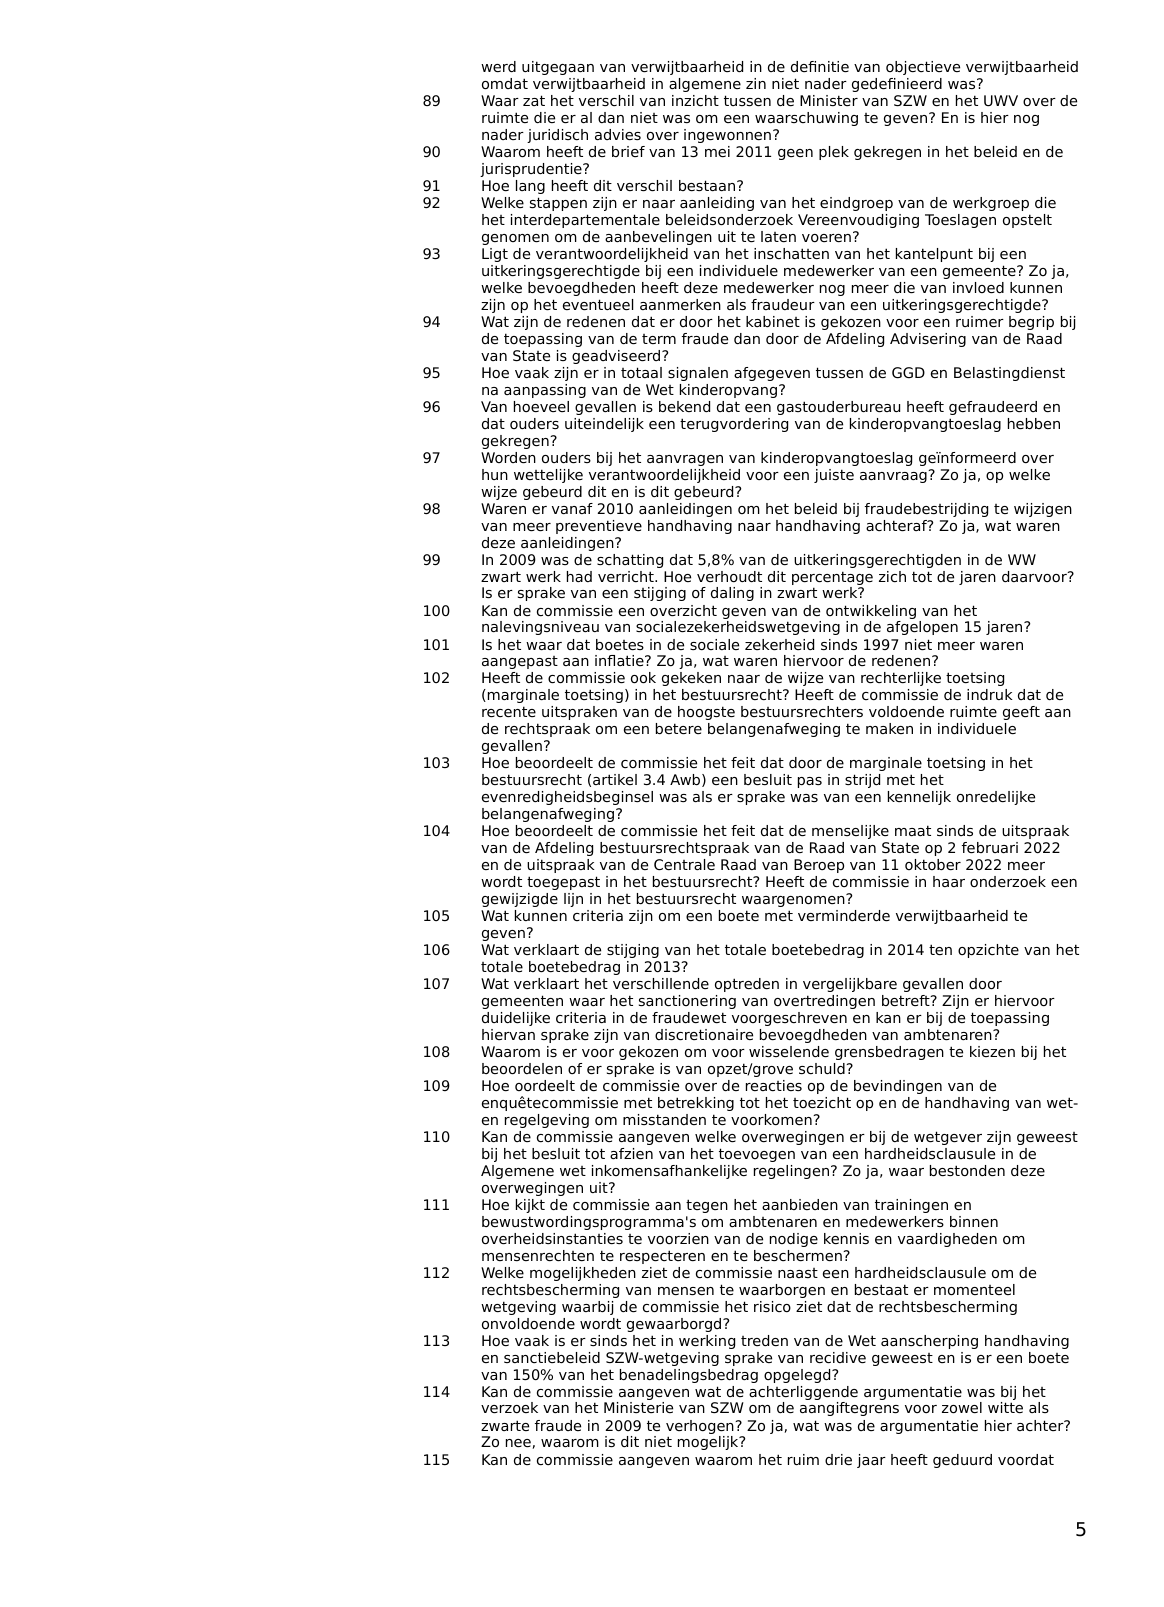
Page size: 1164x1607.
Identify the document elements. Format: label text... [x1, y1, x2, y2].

table_cell 95 [422, 365, 475, 399]
table_cell 107 [422, 976, 475, 1044]
table_cell Waarom heeft de brief van 13 mei 2011 geen plek gekregen in het beleid en de jurisprudentie? [475, 144, 1087, 178]
table_cell 96 [422, 399, 475, 449]
table_cell 90 [422, 144, 475, 178]
table_cell 102 [422, 670, 475, 755]
table_cell 104 [422, 823, 475, 908]
table_cell Wat zijn de redenen dat er door het kabinet is gekozen voor een ruimer begrip bij de toepassing van de term fraude dan door de Afdeling Advisering van de Raad van State is geadviseerd? [475, 314, 1087, 365]
table_cell Heeft de commissie ook gekeken naar de wijze van rechterlijke toetsing (marginale toetsing) in het bestuursrecht? Heeft de commissie de indruk dat de recente uitspraken van de hoogste bestuursrechters voldoende ruimte geeft aan de rechtspraak om een betere belangenafweging te maken in individuele gevallen? [475, 670, 1087, 755]
table_cell [422, 59, 475, 93]
table_cell Hoe kijkt de commissie aan tegen het aanbieden van trainingen en bewustwordingsprogramma's om ambtenaren en medewerkers binnen overheidsinstanties te voorzien van de nodige kennis en vaardigheden om mensenrechten te respecteren en te beschermen? [475, 1197, 1087, 1264]
table_cell 89 [422, 93, 475, 144]
table_cell 101 [422, 636, 475, 670]
table_cell 105 [422, 908, 475, 942]
table_cell 110 [422, 1129, 475, 1197]
table_cell Kan de commissie een overzicht geven van de ontwikkeling van het nalevingsniveau van socialezekerheidswetgeving in de afgelopen 15 jaren? [475, 603, 1087, 636]
table_cell 109 [422, 1078, 475, 1129]
table_cell 114 [422, 1384, 475, 1451]
table_cell Wat verklaart de stijging van het totale boetebedrag in 2014 ten opzichte van het totale boetebedrag in 2013? [475, 942, 1087, 976]
table_cell Waren er vanaf 2010 aanleidingen om het beleid bij fraudebestrijding te wijzigen van meer preventieve handhaving naar handhaving achteraf? Zo ja, wat waren deze aanleidingen? [475, 501, 1087, 551]
table_cell 94 [422, 314, 475, 365]
table_cell Hoe lang heeft dit verschil bestaan? [475, 178, 1087, 195]
table_cell Hoe beoordeelt de commissie het feit dat door de marginale toetsing in het bestuursrecht (artikel 3.4 Awb) een besluit pas in strijd met het evenredigheidsbeginsel was als er sprake was van een kennelijk onredelijke belangenafweging? [475, 755, 1087, 823]
table_cell Welke stappen zijn er naar aanleiding van het eindgroep van de werkgroep die het interdepartementale beleidsonderzoek Vereenvoudiging Toeslagen opstelt genomen om de aanbevelingen uit te laten voeren? [475, 195, 1087, 246]
table_cell 106 [422, 942, 475, 976]
table_cell Kan de commissie aangeven welke overwegingen er bij de wetgever zijn geweest bij het besluit tot afzien van het toevoegen van een hardheidsclausule in de Algemene wet inkomensafhankelijke regelingen? Zo ja, waar bestonden deze overwegingen uit? [475, 1129, 1087, 1197]
table_cell 92 [422, 195, 475, 246]
table_cell In 2009 was de schatting dat 5,8% van de uitkeringsgerechtigden in de WW zwart werk had verricht. Hoe verhoudt dit percentage zich tot de jaren daarvoor? Is er sprake van een stijging of daling in zwart werk? [475, 551, 1087, 602]
table_cell 115 [422, 1451, 475, 1468]
table_cell 93 [422, 246, 475, 314]
table_cell Ligt de verantwoordelijkheid van het inschatten van het kantelpunt bij een uitkeringsgerechtigde bij een individuele medewerker van een gemeente? Zo ja, welke bevoegdheden heeft deze medewerker nog meer die van invloed kunnen zijn op het eventueel aanmerken als fraudeur van een uitkeringsgerechtigde? [475, 246, 1087, 314]
table_cell Kan de commissie aangeven wat de achterliggende argumentatie was bij het verzoek van het Ministerie van SZW om de aangiftegrens voor zowel witte als zwarte fraude in 2009 te verhogen? Zo ja, wat was de argumentatie hier achter? Zo nee, waarom is dit niet mogelijk? [475, 1384, 1087, 1451]
table_cell Worden ouders bij het aanvragen van kinderopvangtoeslag geïnformeerd over hun wettelijke verantwoordelijkheid voor een juiste aanvraag? Zo ja, op welke wijze gebeurd dit en is dit gebeurd? [475, 450, 1087, 501]
table_cell Waar zat het verschil van inzicht tussen de Minister van SZW en het UWV over de ruimte die er al dan niet was om een waarschuwing te geven? En is hier nog nader juridisch advies over ingewonnen? [475, 93, 1087, 144]
table_cell Hoe beoordeelt de commissie het feit dat de menselijke maat sinds de uitspraak van de Afdeling bestuursrechtspraak van de Raad van State op 2 februari 2022 en de uitspraak van de Centrale Raad van Beroep van 11 oktober 2022 meer wordt toegepast in het bestuursrecht? Heeft de commissie in haar onderzoek een gewijzigde lijn in het bestuursrecht waargenomen? [475, 823, 1087, 908]
table_cell 91 [422, 178, 475, 195]
table_cell Hoe oordeelt de commissie over de reacties op de bevindingen van de enquêtecommissie met betrekking tot het toezicht op en de handhaving van wet- en regelgeving om misstanden te voorkomen? [475, 1078, 1087, 1129]
table_cell 97 [422, 450, 475, 501]
table_cell Welke mogelijkheden ziet de commissie naast een hardheidsclausule om de rechtsbescherming van mensen te waarborgen en bestaat er momenteel wetgeving waarbij de commissie het risico ziet dat de rechtsbescherming onvoldoende wordt gewaarborgd? [475, 1265, 1087, 1332]
table_cell Waarom is er voor gekozen om voor wisselende grensbedragen te kiezen bij het beoordelen of er sprake is van opzet/grove schuld? [475, 1044, 1087, 1078]
table_cell Van hoeveel gevallen is bekend dat een gastouderbureau heeft gefraudeerd en dat ouders uiteindelijk een terugvordering van de kinderopvangtoeslag hebben gekregen? [475, 399, 1087, 449]
table_cell 113 [422, 1333, 475, 1383]
table_cell werd uitgegaan van verwijtbaarheid in de definitie van objectieve verwijtbaarheid omdat verwijtbaarheid in algemene zin niet nader gedefinieerd was? [475, 59, 1087, 93]
table_cell Is het waar dat boetes in de sociale zekerheid sinds 1997 niet meer waren aangepast aan inflatie? Zo ja, wat waren hiervoor de redenen? [475, 636, 1087, 670]
table_cell Hoe vaak is er sinds het in werking treden van de Wet aanscherping handhaving en sanctiebeleid SZW-wetgeving sprake van recidive geweest en is er een boete van 150% van het benadelingsbedrag opgelegd? [475, 1333, 1087, 1383]
table_cell 100 [422, 603, 475, 636]
table_cell Hoe vaak zijn er in totaal signalen afgegeven tussen de GGD en Belastingdienst na aanpassing van de Wet kinderopvang? [475, 365, 1087, 399]
table_cell 98 [422, 501, 475, 551]
table_cell Wat kunnen criteria zijn om een boete met verminderde verwijtbaarheid te geven? [475, 908, 1087, 942]
table_cell 103 [422, 755, 475, 823]
table_cell 108 [422, 1044, 475, 1078]
table_cell Kan de commissie aangeven waarom het ruim drie jaar heeft geduurd voordat [475, 1451, 1087, 1468]
table_cell 99 [422, 551, 475, 602]
table_cell 111 [422, 1197, 475, 1264]
table_cell 112 [422, 1265, 475, 1332]
table_cell Wat verklaart het verschillende optreden in vergelijkbare gevallen door gemeenten waar het sanctionering van overtredingen betreft? Zijn er hiervoor duidelijke criteria in de fraudewet voorgeschreven en kan er bij de toepassing hiervan sprake zijn van discretionaire bevoegdheden van ambtenaren? [475, 976, 1087, 1044]
